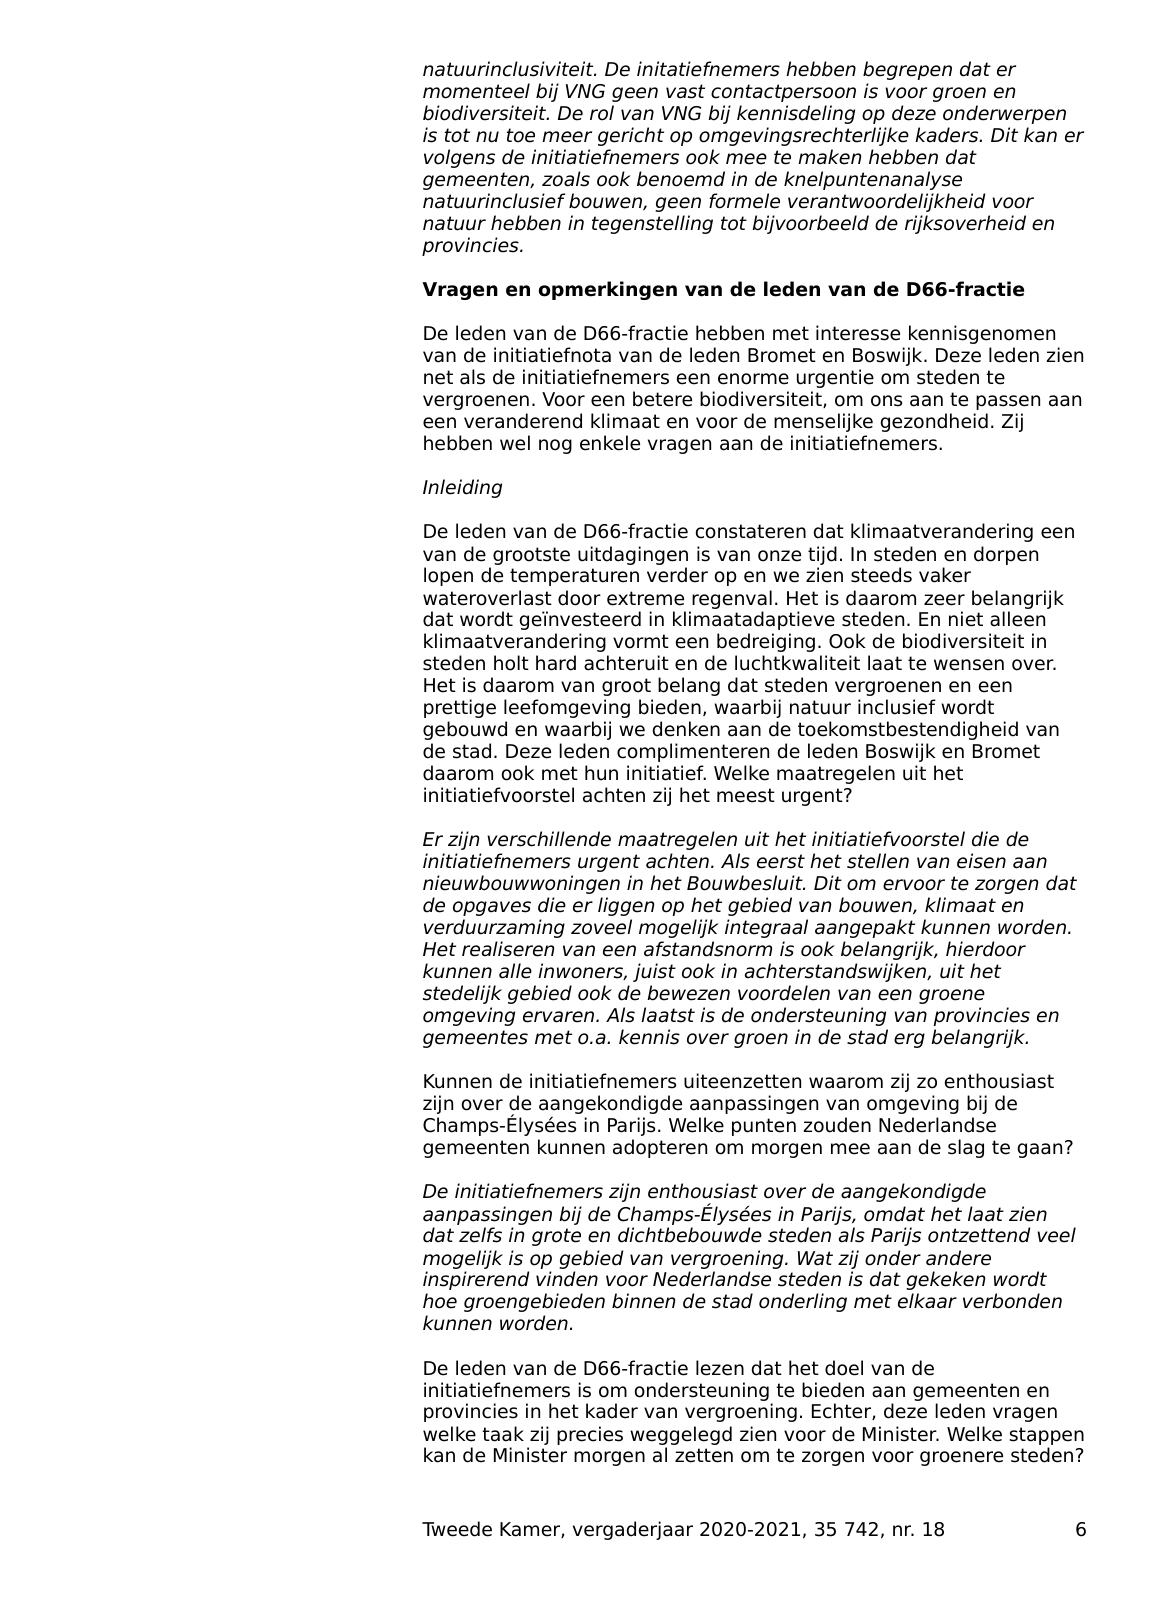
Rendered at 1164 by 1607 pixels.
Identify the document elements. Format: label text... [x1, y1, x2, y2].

text natuurinclusiviteit. De initatiefnemers hebben begrepen dat er momenteel bij VNG geen vast contactpersoon is voor groen en biodiversiteit. De rol van VNG bij kennisdeling op deze onderwerpen is tot nu toe meer gericht op omgevingsrechterlijke kaders. Dit kan er volgens de initiatiefnemers ook mee te maken hebben dat gemeenten, zoals ook benoemd in de knelpuntenanalyse natuurinclusief bouwen, geen formele verantwoordelijkheid voor natuur hebben in tegenstelling tot bijvoorbeeld de rijksoverheid en provincies. [422, 59, 1087, 257]
text Er zijn verschillende maatregelen uit het initiatiefvoorstel die de initiatiefnemers urgent achten. Als eerst het stellen van eisen aan nieuwbouwwoningen in het Bouwbesluit. Dit om ervoor te zorgen dat de opgaves die er liggen op het gebied van bouwen, klimaat en verduurzaming zoveel mogelijk integraal aangepakt kunnen worden. Het realiseren van een afstandsnorm is ook belangrijk, hierdoor kunnen alle inwoners, juist ook in achterstandswijken, uit het stedelijk gebied ook de bewezen voordelen van een groene omgeving ervaren. Als laatst is de ondersteuning van provincies en gemeentes met o.a. kennis over groen in de stad erg belangrijk. [422, 829, 1087, 1049]
text De leden van de D66-fractie constateren dat klimaatverandering een van de grootste uitdagingen is van onze tijd. In steden en dorpen lopen de temperaturen verder op en we zien steeds vaker wateroverlast door extreme regenval. Het is daarom zeer belangrijk dat wordt geïnvesteerd in klimaatadaptieve steden. En niet alleen klimaatverandering vormt een bedreiging. Ook de biodiversiteit in steden holt hard achteruit en de luchtkwaliteit laat te wensen over. Het is daarom van groot belang dat steden vergroenen en een prettige leefomgeving bieden, waarbij natuur inclusief wordt gebouwd en waarbij we denken aan de toekomstbestendigheid van de stad. Deze leden complimenteren de leden Boswijk en Bromet daarom ook met hun initiatief. Welke maatregelen uit het initiatiefvoorstel achten zij het meest urgent? [422, 521, 1087, 807]
text De initiatiefnemers zijn enthousiast over de aangekondigde aanpassingen bij de Champs-Élysées in Parijs, omdat het laat zien dat zelfs in grote en dichtbebouwde steden als Parijs ontzettend veel mogelijk is op gebied van vergroening. Wat zij onder andere inspirerend vinden voor Nederlandse steden is dat gekeken wordt hoe groengebieden binnen de stad onderling met elkaar verbonden kunnen worden. [422, 1181, 1087, 1335]
subtitle Vragen en opmerkingen van de leden van de D66-fractie [422, 279, 1087, 301]
subtitle Inleiding [422, 477, 1087, 499]
text De leden van de D66-fractie lezen dat het doel van de initiatiefnemers is om ondersteuning te bieden aan gemeenten en provincies in het kader van vergroening. Echter, deze leden vragen welke taak zij precies weggelegd zien voor de Minister. Welke stappen kan de Minister morgen al zetten om te zorgen voor groenere steden? [422, 1357, 1087, 1467]
text De leden van de D66-fractie hebben met interesse kennisgenomen van de initiatiefnota van de leden Bromet en Boswijk. Deze leden zien net als de initiatiefnemers een enorme urgentie om steden te vergroenen. Voor een betere biodiversiteit, om ons aan te passen aan een veranderend klimaat en voor de menselijke gezondheid. Zij hebben wel nog enkele vragen aan de initiatiefnemers. [422, 323, 1087, 455]
text Kunnen de initiatiefnemers uiteenzetten waarom zij zo enthousiast zijn over de aangekondigde aanpassingen van omgeving bij de Champs-Élysées in Parijs. Welke punten zouden Nederlandse gemeenten kunnen adopteren om morgen mee aan de slag te gaan? [422, 1071, 1087, 1159]
